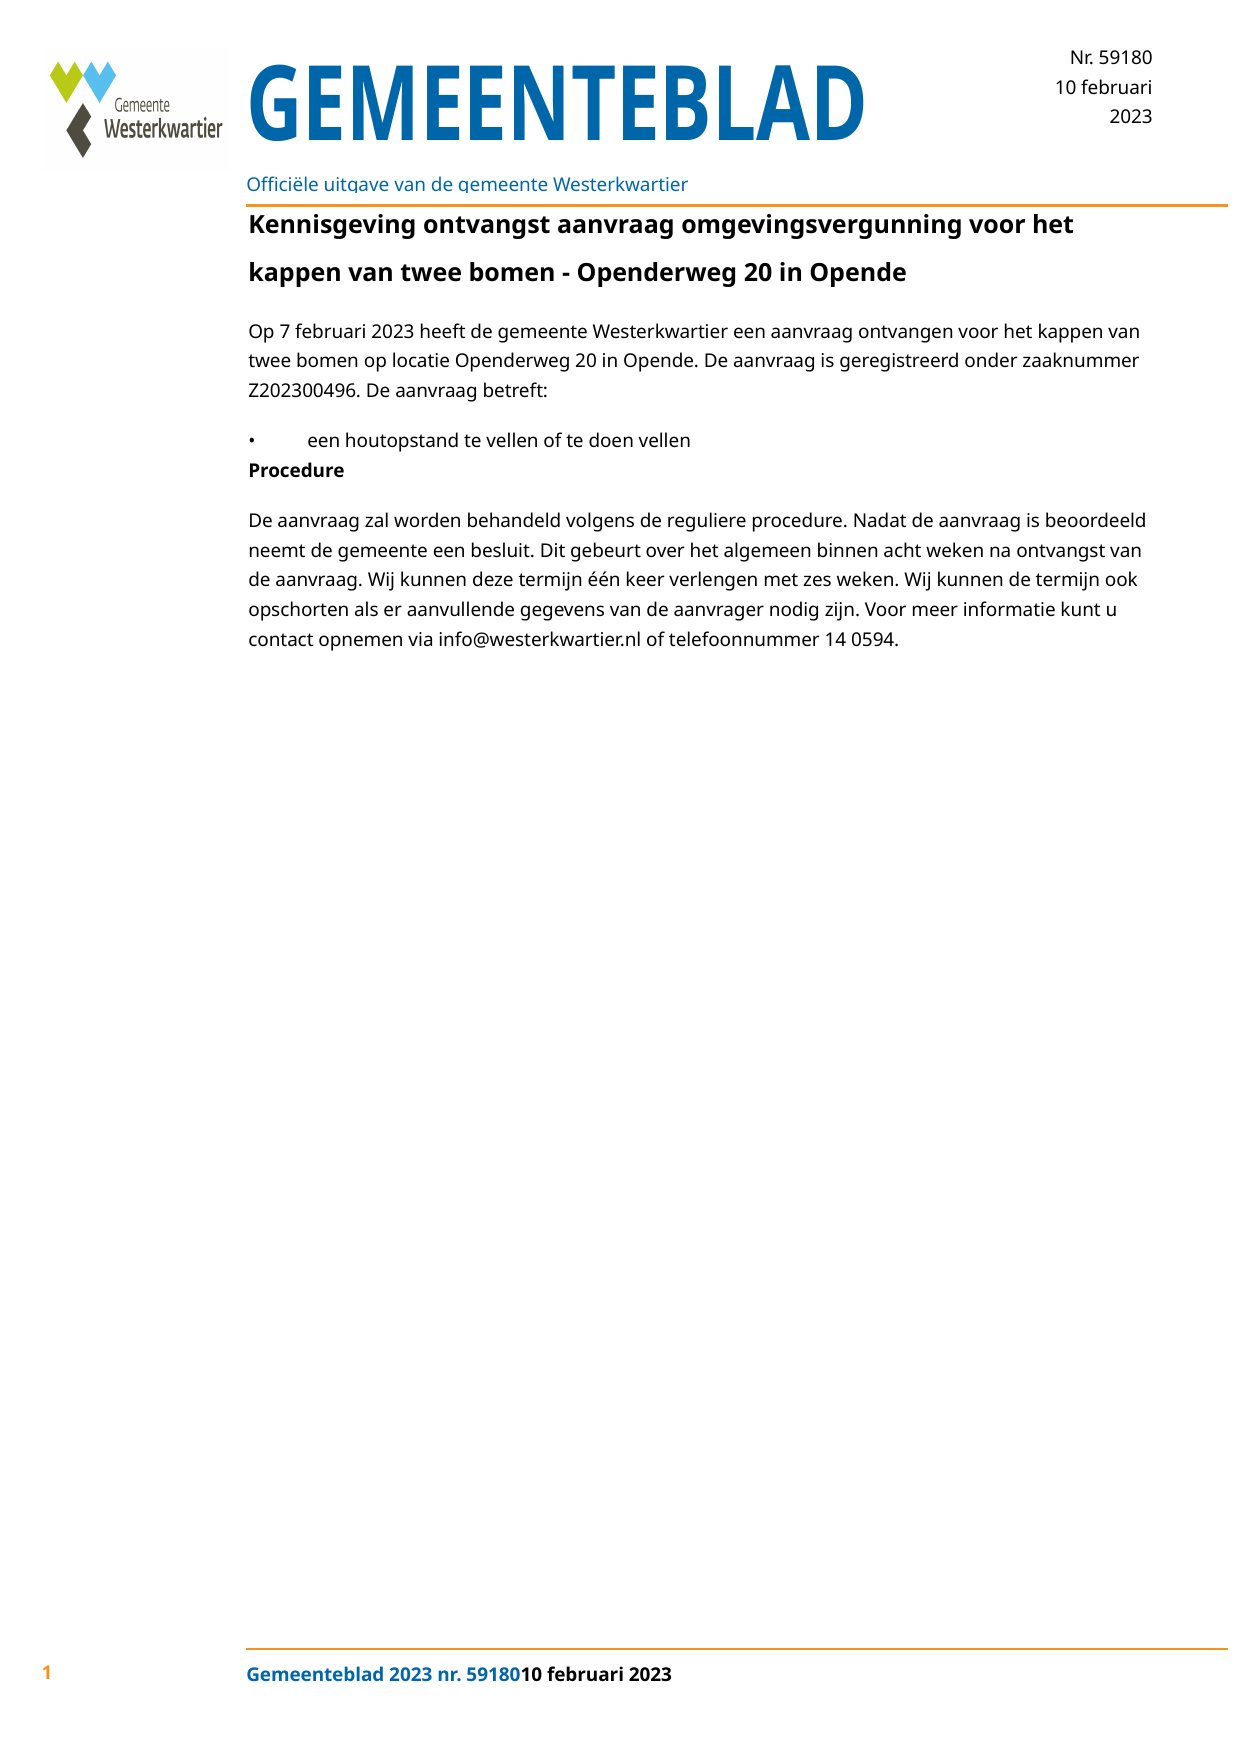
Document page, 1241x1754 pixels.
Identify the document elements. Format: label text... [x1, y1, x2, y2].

list een houtopstand te vellen of te doen vellen [248, 427, 1152, 453]
text Op 7 februari 2023 heeft de gemeente Westerkwartier een aanvraag ontvangen voor het kappen van twee bomen op locatie Openderweg 20 in Opende. De aanvraag is geregistreerd onder zaaknummer Z202300496. De aanvraag betreft: [248, 318, 1152, 403]
picture [41, 47, 231, 172]
text Procedure [248, 457, 1152, 483]
text De aanvraag zal worden behandeld volgens de reguliere procedure. Nadat de aanvraag is beoordeeld neemt de gemeente een besluit. Dit gebeurt over het algemeen binnen acht weken na ontvangst van de aanvraag. Wij kunnen deze termijn één keer verlengen met zes weken. Wij kunnen de termijn ook opschorten als er aanvullende gegevens van de aanvrager nodig zijn. Voor meer informatie kunt u contact opnemen via info@westerkwartier.nl of telefoonnummer 14 0594. [248, 507, 1152, 652]
text Kennisgeving ontvangst aanvraag omgevingsvergunning voor het kappen van twee bomen - Openderweg 20 in Opende [248, 207, 1152, 288]
